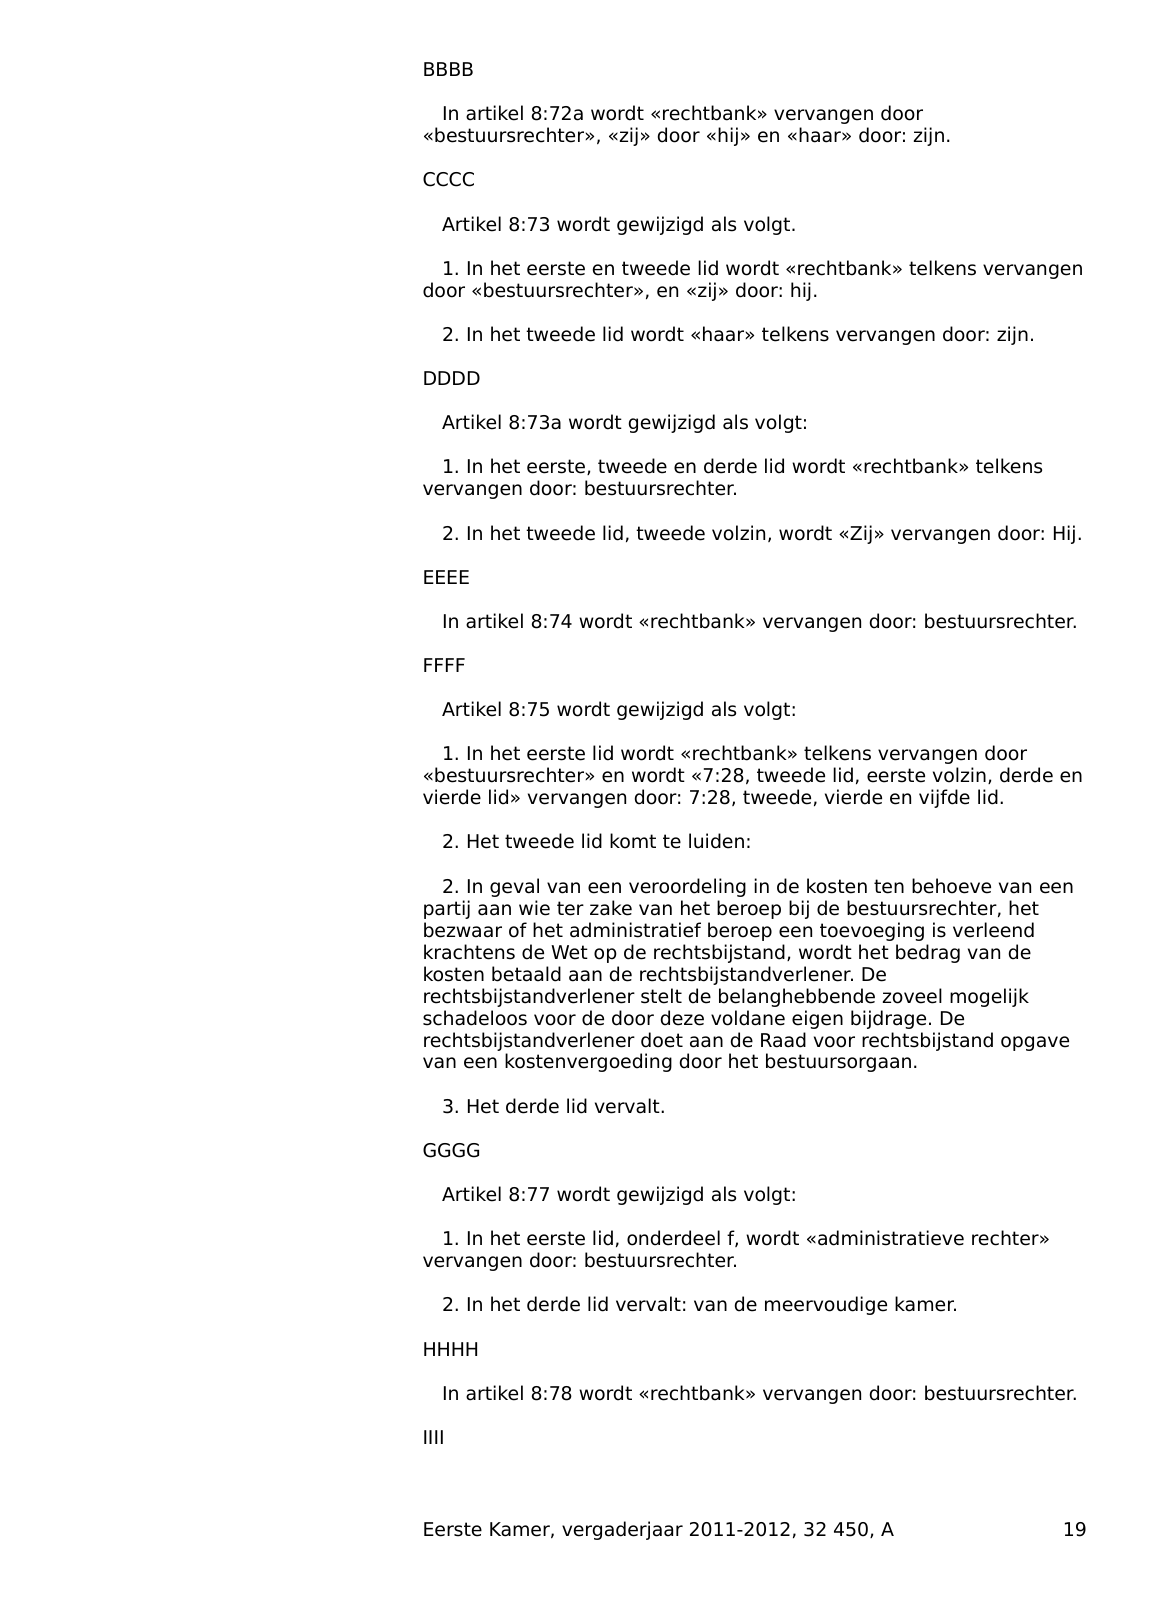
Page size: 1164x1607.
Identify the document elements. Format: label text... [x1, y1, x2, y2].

text 2. In geval van een veroordeling in de kosten ten behoeve van een partij aan wie ter zake van het beroep bij de bestuursrechter, het bezwaar of het administratief beroep een toevoeging is verleend krachtens de Wet op de rechtsbijstand, wordt het bedrag van de kosten betaald aan de rechtsbijstandverlener. De rechtsbijstandverlener stelt de belanghebbende zoveel mogelijk schadeloos voor de door deze voldane eigen bijdrage. De rechtsbijstandverlener doet aan de Raad voor rechtsbijstand opgave van een kostenvergoeding door het bestuursorgaan. [422, 876, 1087, 1073]
text DDDD [422, 368, 1087, 390]
text IIII [422, 1427, 1087, 1449]
text Artikel 8:75 wordt gewijzigd als volgt: [422, 699, 1087, 721]
text 3. Het derde lid vervalt. [422, 1096, 1087, 1118]
text In artikel 8:78 wordt «rechtbank» vervangen door: bestuursrechter. [422, 1383, 1087, 1404]
text In artikel 8:72a wordt «rechtbank» vervangen door «bestuursrechter», «zij» door «hij» en «haar» door: zijn. [422, 103, 1087, 147]
text 1. In het eerste lid wordt «rechtbank» telkens vervangen door «bestuursrechter» en wordt «7:28, tweede lid, eerste volzin, derde en vierde lid» vervangen door: 7:28, tweede, vierde en vijfde lid. [422, 743, 1087, 809]
text HHHH [422, 1338, 1087, 1360]
text BBBB [422, 59, 1087, 81]
text 2. In het tweede lid wordt «haar» telkens vervangen door: zijn. [422, 324, 1087, 346]
text Artikel 8:77 wordt gewijzigd als volgt: [422, 1184, 1087, 1206]
text CCCC [422, 169, 1087, 191]
text 1. In het eerste en tweede lid wordt «rechtbank» telkens vervangen door «bestuursrechter», en «zij» door: hij. [422, 258, 1087, 302]
text FFFF [422, 655, 1087, 677]
text Artikel 8:73a wordt gewijzigd als volgt: [422, 412, 1087, 434]
text 2. In het tweede lid, tweede volzin, wordt «Zij» vervangen door: Hij. [422, 522, 1087, 544]
text Artikel 8:73 wordt gewijzigd als volgt. [422, 213, 1087, 236]
text 1. In het eerste, tweede en derde lid wordt «rechtbank» telkens vervangen door: bestuursrechter. [422, 456, 1087, 500]
text 1. In het eerste lid, onderdeel f, wordt «administratieve rechter» vervangen door: bestuursrechter. [422, 1228, 1087, 1272]
text 2. Het tweede lid komt te luiden: [422, 831, 1087, 853]
text In artikel 8:74 wordt «rechtbank» vervangen door: bestuursrechter. [422, 611, 1087, 633]
text 2. In het derde lid vervalt: van de meervoudige kamer. [422, 1294, 1087, 1316]
text GGGG [422, 1140, 1087, 1162]
text EEEE [422, 567, 1087, 589]
